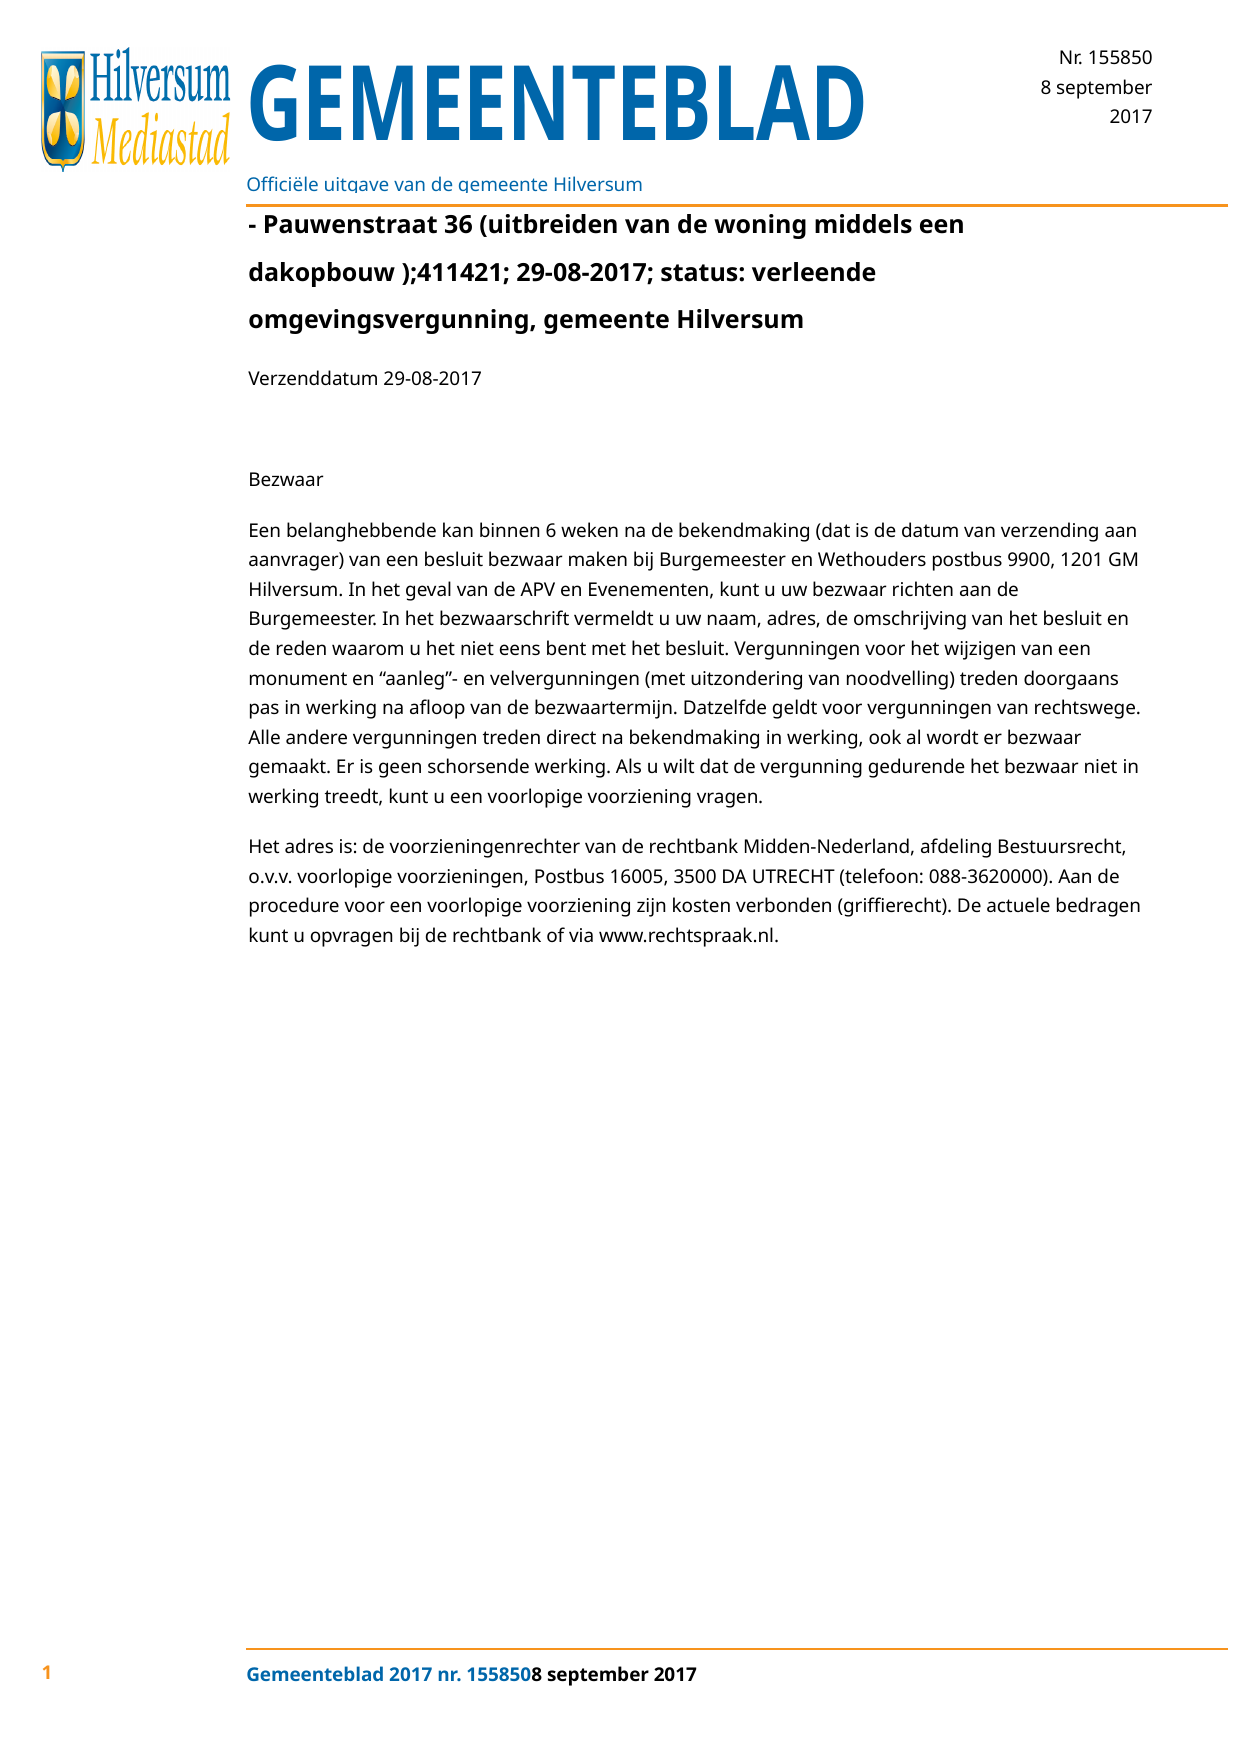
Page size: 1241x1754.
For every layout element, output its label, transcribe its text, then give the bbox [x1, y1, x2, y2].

text Bezwaar [248, 466, 1152, 492]
text Verzenddatum 29-08-2017 [248, 366, 1152, 391]
picture [41, 47, 231, 172]
text - Pauwenstraat 36 (uitbreiden van de woning middels een dakopbouw );411421; 29-08-2017; status: verleende omgevingsvergunning, gemeente Hilversum [248, 207, 1152, 336]
text Het adres is: de voorzieningenrechter van de rechtbank Midden-Nederland, afdeling Bestuursrecht, o.v.v. voorlopige voorzieningen, Postbus 16005, 3500 DA UTRECHT (telefoon: 088-3620000). Aan de procedure voor een voorlopige voorziening zijn kosten verbonden (griffierecht). De actuele bedragen kunt u opvragen bij de rechtbank of via www.rechtspraak.nl. [248, 833, 1152, 948]
text Een belanghebbende kan binnen 6 weken na de bekendmaking (dat is de datum van verzending aan aanvrager) van een besluit bezwaar maken bij Burgemeester en Wethouders postbus 9900, 1201 GM Hilversum. In het geval van de APV en Evenementen, kunt u uw bezwaar richten aan de Burgemeester. In het bezwaarschrift vermeldt u uw naam, adres, de omschrijving van het besluit en de reden waarom u het niet eens bent met het besluit. Vergunningen voor het wijzigen van een monument en “aanleg”- en velvergunningen (met uitzondering van noodvelling) treden doorgaans pas in werking na afloop van de bezwaartermijn. Datzelfde geldt voor vergunningen van rechtswege. Alle andere vergunningen treden direct na bekendmaking in werking, ook al wordt er bezwaar gemaakt. Er is geen schorsende werking. Als u wilt dat de vergunning gedurende het bezwaar niet in werking treedt, kunt u een voorlopige voorziening vragen. [248, 517, 1152, 809]
